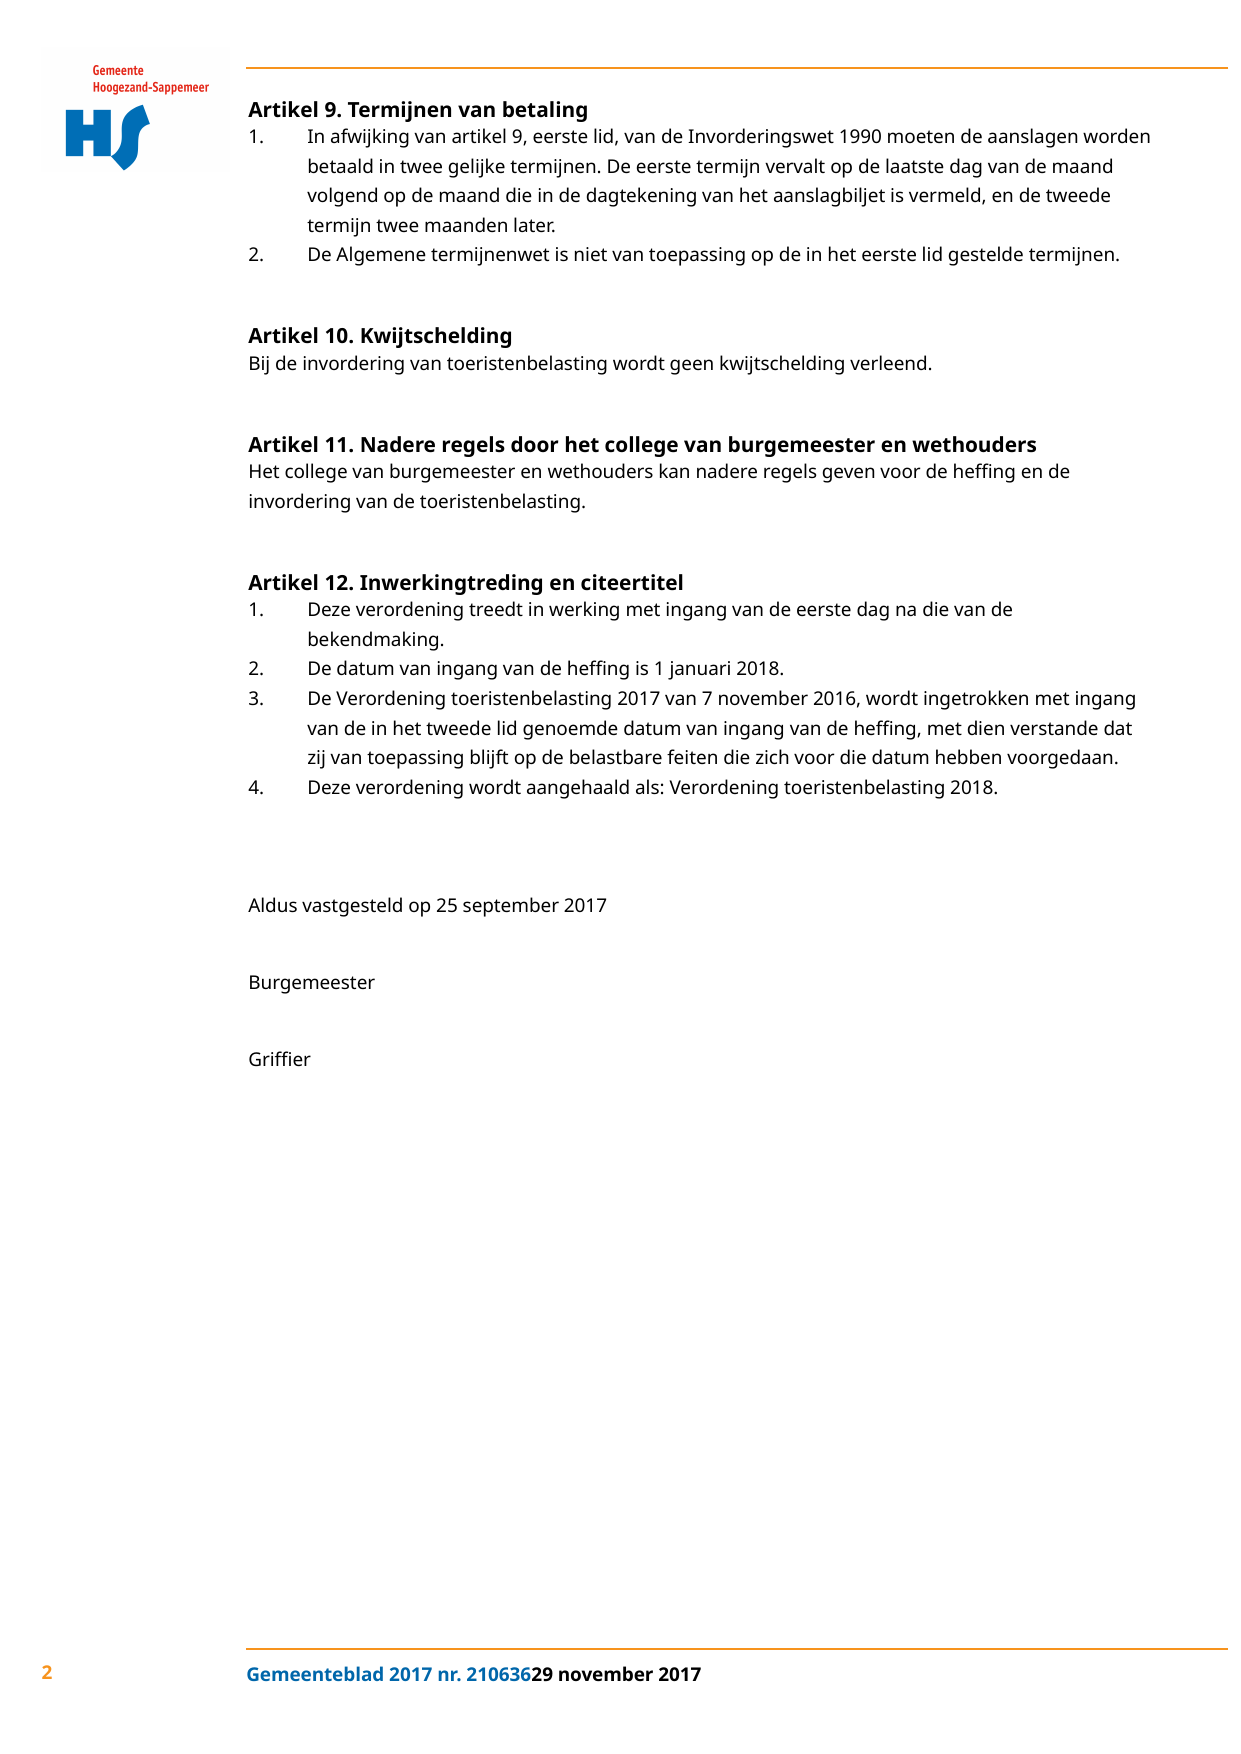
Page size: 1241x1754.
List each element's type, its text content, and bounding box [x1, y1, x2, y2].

list De Verordening toeristenbelasting 2017 van 7 november 2016, wordt ingetrokken met ingang van de in het tweede lid genoemde datum van ingang van de heffing, met dien verstande dat zij van toepassing blijft op de belastbare feiten die zich voor die datum hebben voorgedaan. [248, 685, 1152, 770]
list Deze verordening wordt aangehaald als: Verordening toeristenbelasting 2018. [248, 774, 1152, 800]
text Bij de invordering van toeristenbelasting wordt geen kwijtschelding verleend. [248, 350, 1152, 376]
list De Algemene termijnenwet is niet van toepassing op de in het eerste lid gestelde termijnen. [248, 242, 1152, 267]
text Griffier [248, 1047, 1152, 1072]
text Het college van burgemeester en wethouders kan nadere regels geven voor de heffing en de invordering van de toeristenbelasting. [248, 458, 1152, 514]
text Aldus vastgesteld op 25 september 2017 [248, 892, 1152, 918]
list De datum van ingang van de heffing is 1 januari 2018. [248, 656, 1152, 681]
text Artikel 10. Kwijtschelding [248, 322, 1152, 350]
list Deze verordening treedt in werking met ingang van de eerste dag na die van de bekendmaking. [248, 596, 1152, 652]
text Artikel 11. Nadere regels door het college van burgemeester en wethouders [248, 430, 1152, 458]
list In afwijking van artikel 9, eerste lid, van de Invorderingswet 1990 moeten de aanslagen worden betaald in twee gelijke termijnen. De eerste termijn vervalt op de laatste dag van de maand volgend op de maand die in de dagtekening van het aanslagbiljet is vermeld, en de tweede termijn twee maanden later. [248, 123, 1152, 238]
text Artikel 9. Termijnen van betaling [248, 95, 1152, 123]
text Artikel 12. Inwerkingtreding en citeertitel [248, 568, 1152, 596]
text Burgemeester [248, 969, 1152, 995]
picture [41, 47, 231, 172]
